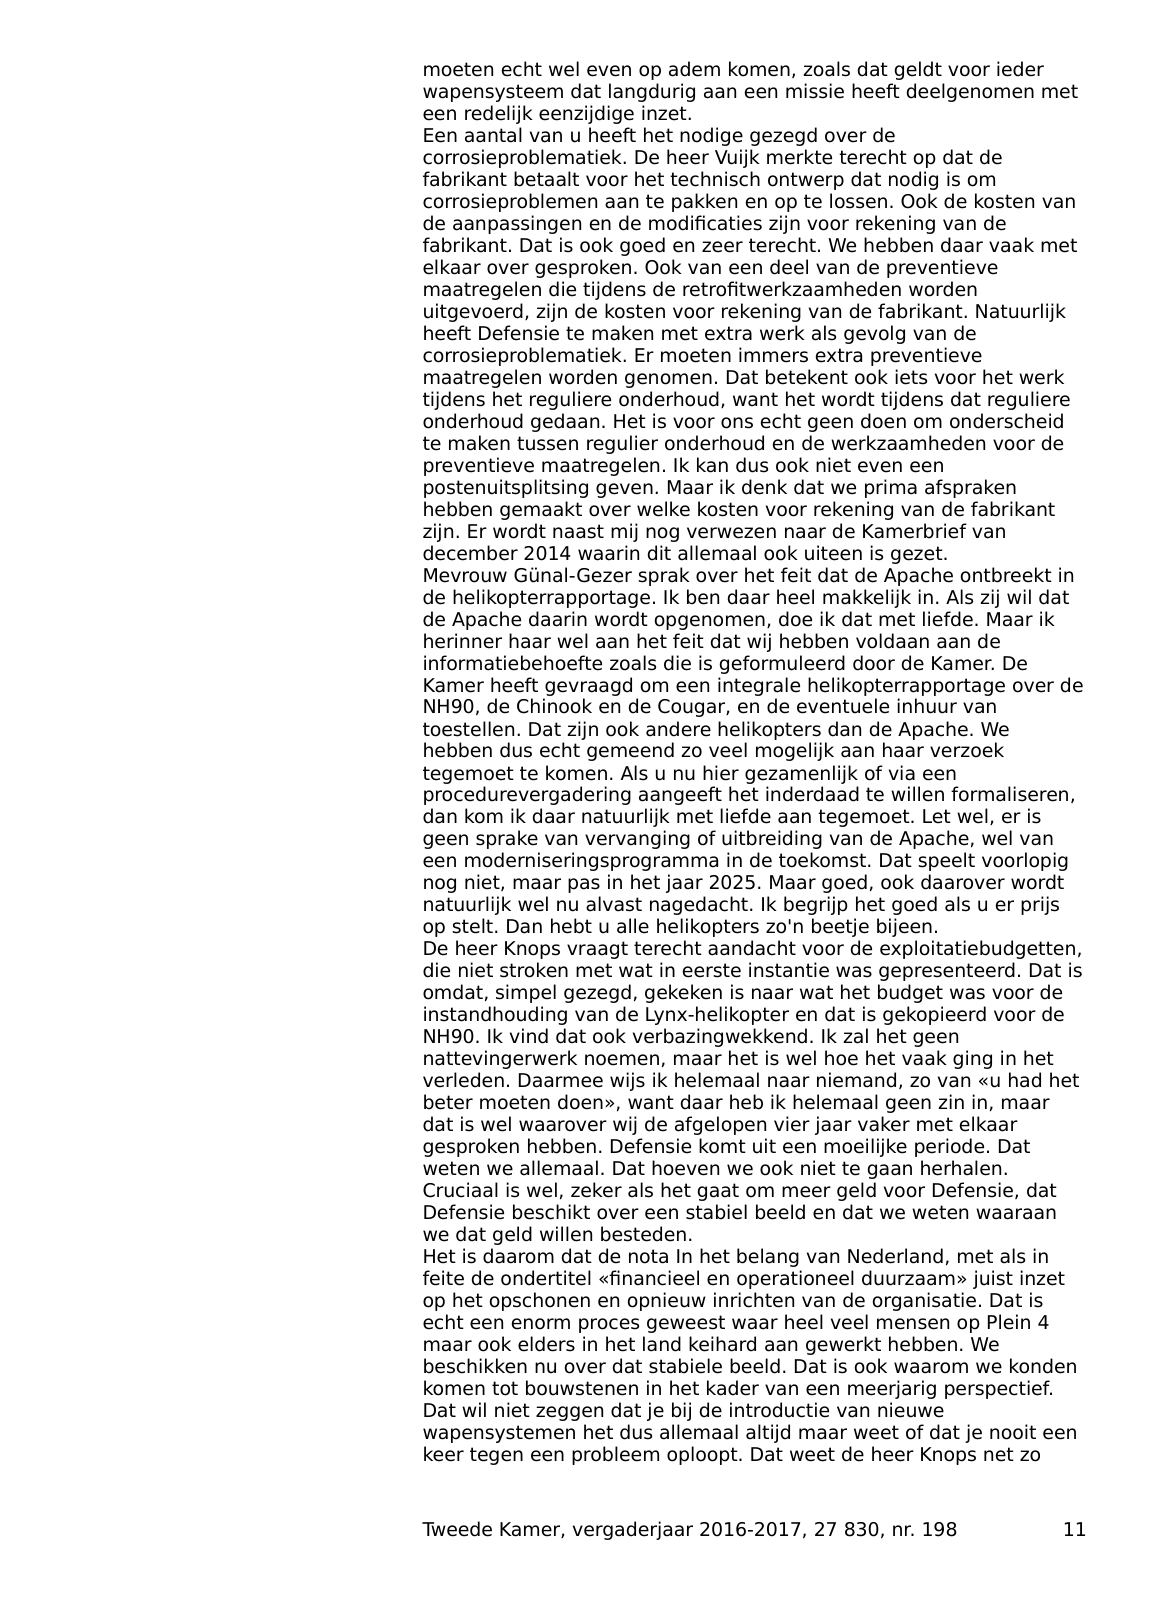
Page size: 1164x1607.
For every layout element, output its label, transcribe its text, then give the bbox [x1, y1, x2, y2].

text Mevrouw Günal-Gezer sprak over het feit dat de Apache ontbreekt in de helikopterrapportage. Ik ben daar heel makkelijk in. Als zij wil dat de Apache daarin wordt opgenomen, doe ik dat met liefde. Maar ik herinner haar wel aan het feit dat wij hebben voldaan aan de informatiebehoefte zoals die is geformuleerd door de Kamer. De Kamer heeft gevraagd om een integrale helikopterrapportage over de NH90, de Chinook en de Cougar, en de eventuele inhuur van toestellen. Dat zijn ook andere helikopters dan de Apache. We hebben dus echt gemeend zo veel mogelijk aan haar verzoek tegemoet te komen. Als u nu hier gezamenlijk of via een procedurevergadering aangeeft het inderdaad te willen formaliseren, dan kom ik daar natuurlijk met liefde aan tegemoet. Let wel, er is geen sprake van vervanging of uitbreiding van de Apache, wel van een moderniseringsprogramma in de toekomst. Dat speelt voorlopig nog niet, maar pas in het jaar 2025. Maar goed, ook daarover wordt natuurlijk wel nu alvast nagedacht. Ik begrijp het goed als u er prijs op stelt. Dan hebt u alle helikopters zo'n beetje bijeen. [422, 564, 1087, 938]
text Een aantal van u heeft het nodige gezegd over de corrosieproblematiek. De heer Vuijk merkte terecht op dat de fabrikant betaalt voor het technisch ontwerp dat nodig is om corrosieproblemen aan te pakken en op te lossen. Ook de kosten van de aanpassingen en de modificaties zijn voor rekening van de fabrikant. Dat is ook goed en zeer terecht. We hebben daar vaak met elkaar over gesproken. Ook van een deel van de preventieve maatregelen die tijdens de retrofitwerkzaamheden worden uitgevoerd, zijn de kosten voor rekening van de fabrikant. Natuurlijk heeft Defensie te maken met extra werk als gevolg van de corrosieproblematiek. Er moeten immers extra preventieve maatregelen worden genomen. Dat betekent ook iets voor het werk tijdens het reguliere onderhoud, want het wordt tijdens dat reguliere onderhoud gedaan. Het is voor ons echt geen doen om onderscheid te maken tussen regulier onderhoud en de werkzaamheden voor de preventieve maatregelen. Ik kan dus ook niet even een postenuitsplitsing geven. Maar ik denk dat we prima afspraken hebben gemaakt over welke kosten voor rekening van de fabrikant zijn. Er wordt naast mij nog verwezen naar de Kamerbrief van december 2014 waarin dit allemaal ook uiteen is gezet. [422, 125, 1087, 564]
text Het is daarom dat de nota In het belang van Nederland, met als in feite de ondertitel «financieel en operationeel duurzaam» juist inzet op het opschonen en opnieuw inrichten van de organisatie. Dat is echt een enorm proces geweest waar heel veel mensen op Plein 4 maar ook elders in het land keihard aan gewerkt hebben. We beschikken nu over dat stabiele beeld. Dat is ook waarom we konden komen tot bouwstenen in het kader van een meerjarig perspectief. Dat wil niet zeggen dat je bij de introductie van nieuwe wapensystemen het dus allemaal altijd maar weet of dat je nooit een keer tegen een probleem oploopt. Dat weet de heer Knops net zo [422, 1246, 1087, 1466]
text moeten echt wel even op adem komen, zoals dat geldt voor ieder wapensysteem dat langdurig aan een missie heeft deelgenomen met een redelijk eenzijdige inzet. [422, 59, 1087, 125]
text De heer Knops vraagt terecht aandacht voor de exploitatiebudgetten, die niet stroken met wat in eerste instantie was gepresenteerd. Dat is omdat, simpel gezegd, gekeken is naar wat het budget was voor de instandhouding van de Lynx-helikopter en dat is gekopieerd voor de NH90. Ik vind dat ook verbazingwekkend. Ik zal het geen nattevingerwerk noemen, maar het is wel hoe het vaak ging in het verleden. Daarmee wijs ik helemaal naar niemand, zo van «u had het beter moeten doen», want daar heb ik helemaal geen zin in, maar dat is wel waarover wij de afgelopen vier jaar vaker met elkaar gesproken hebben. Defensie komt uit een moeilijke periode. Dat weten we allemaal. Dat hoeven we ook niet te gaan herhalen. Cruciaal is wel, zeker als het gaat om meer geld voor Defensie, dat Defensie beschikt over een stabiel beeld en dat we weten waaraan we dat geld willen besteden. [422, 938, 1087, 1246]
